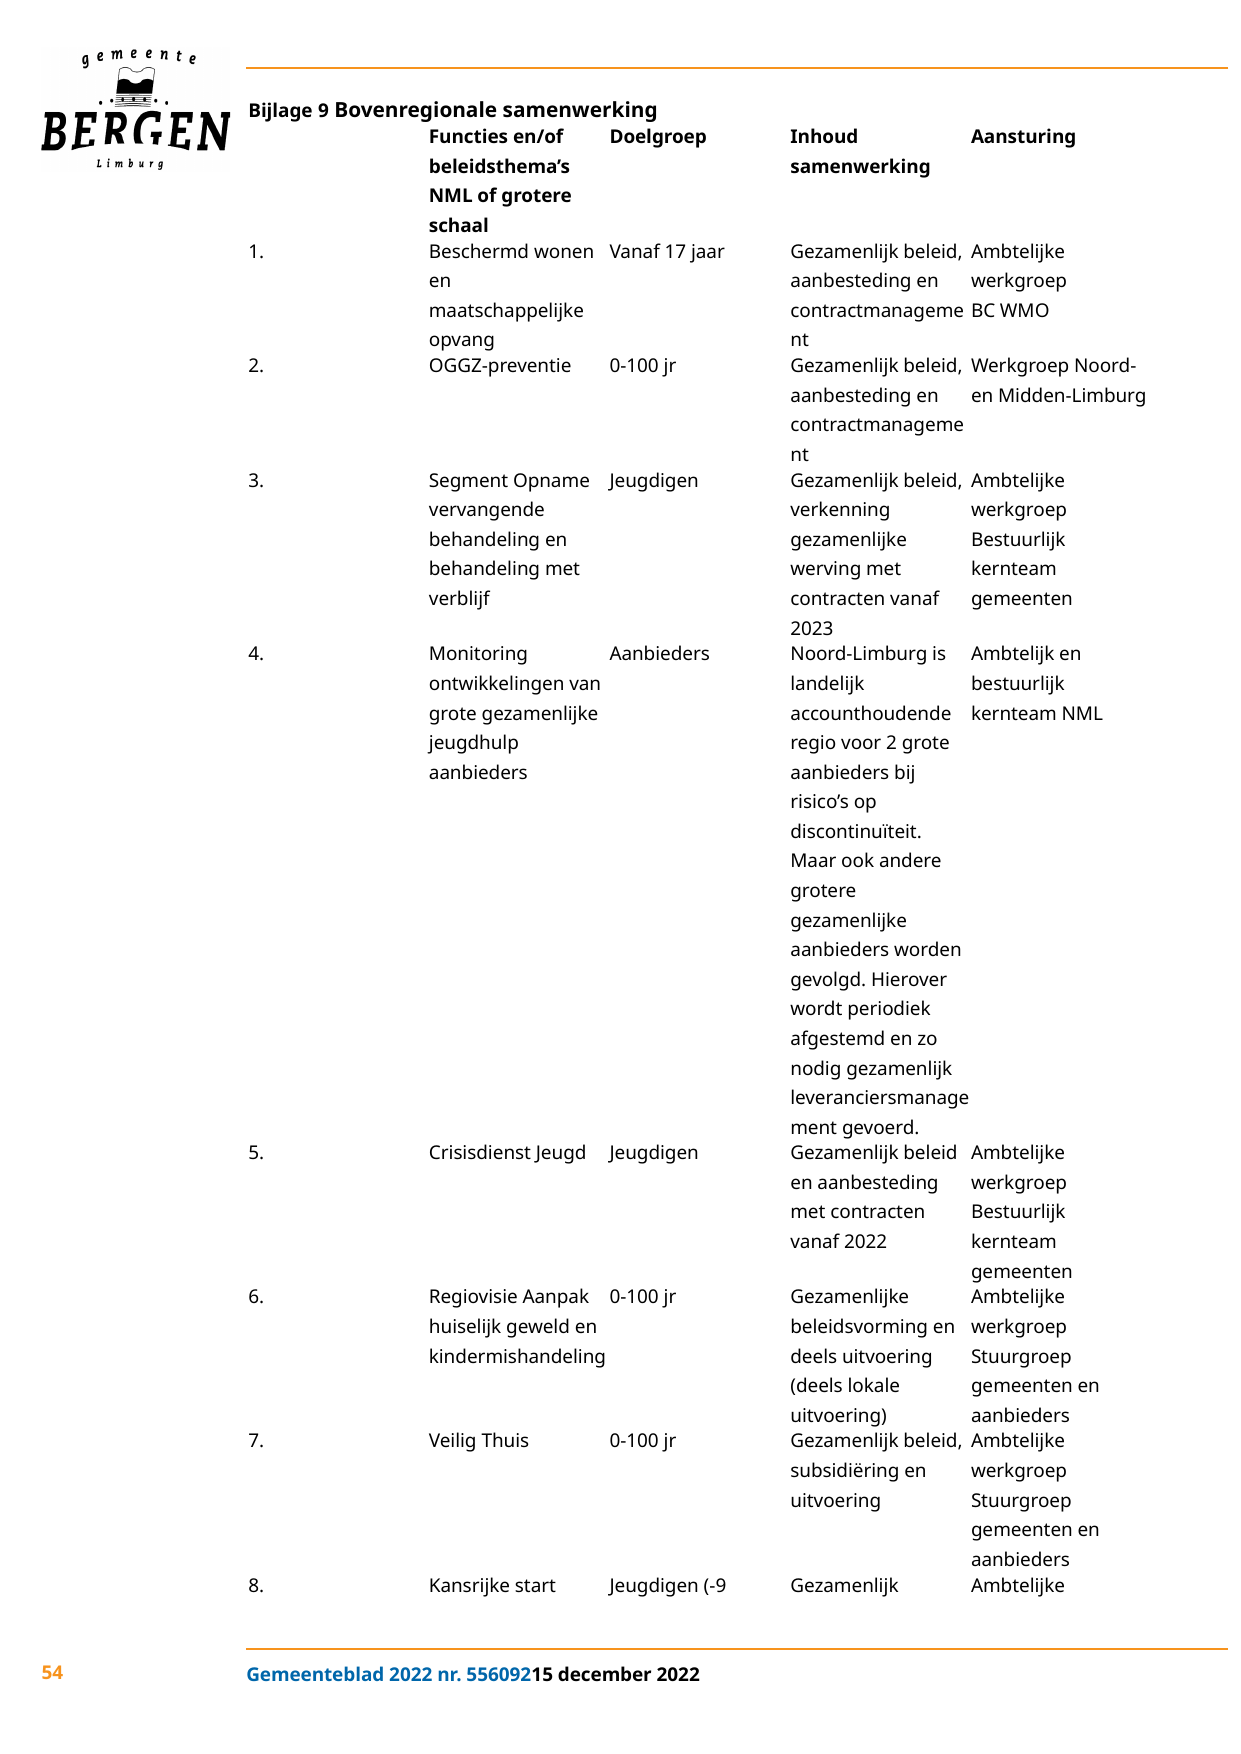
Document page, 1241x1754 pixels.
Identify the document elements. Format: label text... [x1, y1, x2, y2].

table_cell Gezamenlijk beleid, subsidiëring en uitvoering [790, 1428, 971, 1572]
table_cell Gezamenlijk [790, 1572, 971, 1597]
table_cell Ambtelijke werkgroep Bestuurlijk kernteam gemeenten [971, 467, 1152, 641]
table_cell Gezamenlijk beleid, aanbesteding en contractmanagement [790, 238, 971, 352]
table_cell [248, 1284, 429, 1428]
table_cell Gezamenlijk beleid en aanbesteding met contracten vanaf 2022 [790, 1140, 971, 1284]
table_cell Ambtelijke werkgroep BC WMO [971, 238, 1152, 352]
picture [41, 47, 231, 172]
table_cell Gezamenlijke beleidsvorming en deels uitvoering (deels lokale uitvoering) [790, 1284, 971, 1428]
table_cell 0-100 jr [609, 1428, 790, 1572]
table_cell [248, 467, 429, 641]
table_cell Vanaf 17 jaar [609, 238, 790, 352]
table_cell Ambtelijke [971, 1572, 1152, 1597]
table_header Inhoud samenwerking [790, 124, 971, 238]
table_cell Veilig Thuis [429, 1428, 609, 1572]
table_cell Noord-Limburg is landelijk accounthoudende regio voor 2 grote aanbieders bij risico’s op discontinuïteit. Maar ook andere grotere gezamenlijke aanbieders worden gevolgd. Hierover wordt periodiek afgestemd en zo nodig gezamenlijk leveranciersmanagement gevoerd. [790, 641, 971, 1139]
text Bijlage 9 Bovenregionale samenwerking [248, 95, 1152, 123]
table_cell Ambtelijke werkgroep Bestuurlijk kernteam gemeenten [971, 1140, 1152, 1284]
table_cell OGGZ-preventie [429, 353, 609, 467]
table_cell Segment Opname vervangende behandeling en behandeling met verblijf [429, 467, 609, 641]
table_cell [248, 1572, 429, 1597]
table_cell Aanbieders [609, 641, 790, 1139]
table_cell Regiovisie Aanpak huiselijk geweld en kindermishandeling [429, 1284, 609, 1428]
table_header Aansturing [971, 124, 1152, 238]
table_header Functies en/of beleidsthema’s NML of grotere schaal [429, 124, 609, 238]
table_cell Beschermd wonen en maatschappelijke opvang [429, 238, 609, 352]
table_cell [248, 353, 429, 467]
table_header Doelgroep [609, 124, 790, 238]
table_cell Crisisdienst Jeugd [429, 1140, 609, 1284]
table_cell Gezamenlijk beleid, verkenning gezamenlijke werving met contracten vanaf 2023 [790, 467, 971, 641]
table_cell [248, 238, 429, 352]
table_cell Kansrijke start [429, 1572, 609, 1597]
table_cell Ambtelijke werkgroep Stuurgroep gemeenten en aanbieders [971, 1284, 1152, 1428]
table_cell [248, 641, 429, 1139]
table_cell Jeugdigen (-9 [609, 1572, 790, 1597]
table_cell [248, 1428, 429, 1572]
table_cell Werkgroep Noord- en Midden-Limburg [971, 353, 1152, 467]
table_cell Ambtelijke werkgroep Stuurgroep gemeenten en aanbieders [971, 1428, 1152, 1572]
table_cell Jeugdigen [609, 1140, 790, 1284]
table_cell [248, 1140, 429, 1284]
table_cell Jeugdigen [609, 467, 790, 641]
table_cell Ambtelijk en bestuurlijk kernteam NML [971, 641, 1152, 1139]
table_cell 0-100 jr [609, 1284, 790, 1428]
table_cell 0-100 jr [609, 353, 790, 467]
table_cell Gezamenlijk beleid, aanbesteding en contractmanagement [790, 353, 971, 467]
table_cell Monitoring ontwikkelingen van grote gezamenlijke jeugdhulp aanbieders [429, 641, 609, 1139]
table_header [248, 124, 429, 238]
